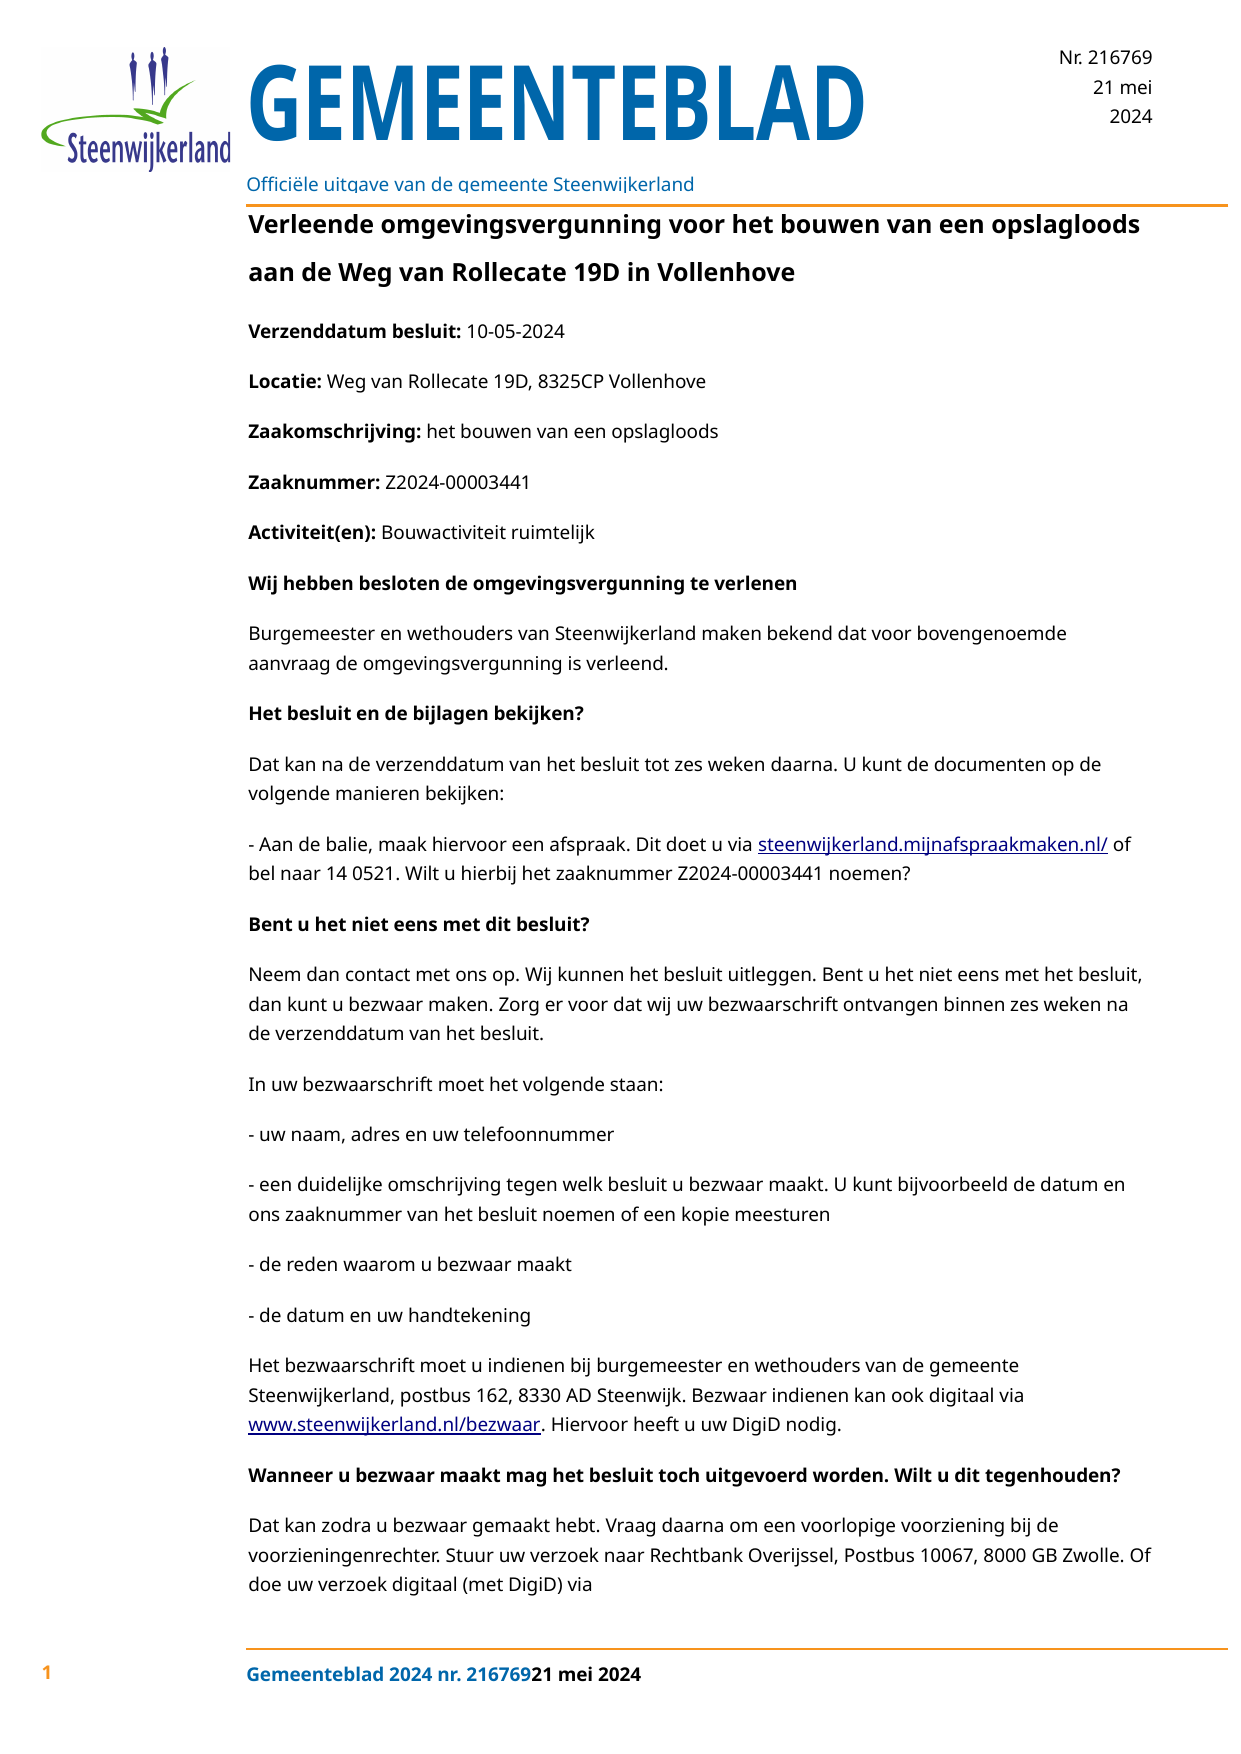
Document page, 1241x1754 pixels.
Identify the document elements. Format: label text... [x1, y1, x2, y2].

text Dat kan zodra u bezwaar gemaakt hebt. Vraag daarna om een voorlopige voorziening bij de voorzieningenrechter. Stuur uw verzoek naar Rechtbank Overijssel, Postbus 10067, 8000 GB Zwolle. Of doe uw verzoek digitaal (met DigiD) via [248, 1512, 1152, 1597]
text Activiteit(en): Bouwactiviteit ruimtelijk [248, 519, 1152, 545]
text Dat kan na de verzenddatum van het besluit tot zes weken daarna. U kunt de documenten op de volgende manieren bekijken: [248, 751, 1152, 806]
text Verzenddatum besluit: 10-05-2024 [248, 318, 1152, 344]
text Het besluit en de bijlagen bekijken? [248, 700, 1152, 726]
text - Aan de balie, maak hiervoor een afspraak. Dit doet u via steenwijkerland.mijnafspraakmaken.nl/ of bel naar 14 0521. Wilt u hierbij het zaaknummer Z2024-00003441 noemen? [248, 831, 1152, 886]
text Wanneer u bezwaar maakt mag het besluit toch uitgevoerd worden. Wilt u dit tegenhouden? [248, 1462, 1152, 1488]
text - de reden waarom u bezwaar maakt [248, 1252, 1152, 1277]
text Wij hebben besloten de omgevingsvergunning te verlenen [248, 570, 1152, 596]
text Bent u het niet eens met dit besluit? [248, 911, 1152, 937]
text In uw bezwaarschrift moet het volgende staan: [248, 1071, 1152, 1097]
picture [41, 47, 231, 172]
text - uw naam, adres en uw telefoonnummer [248, 1121, 1152, 1147]
text - een duidelijke omschrijving tegen welk besluit u bezwaar maakt. U kunt bijvoorbeeld de datum en ons zaaknummer van het besluit noemen of een kopie meesturen [248, 1172, 1152, 1227]
text Burgemeester en wethouders van Steenwijkerland maken bekend dat voor bovengenoemde aanvraag de omgevingsvergunning is verleend. [248, 620, 1152, 676]
text - de datum en uw handtekening [248, 1302, 1152, 1328]
text Verleende omgevingsvergunning voor het bouwen van een opslagloods aan de Weg van Rollecate 19D in Vollenhove [248, 207, 1152, 288]
text Zaaknummer: Z2024-00003441 [248, 469, 1152, 495]
text Locatie: Weg van Rollecate 19D, 8325CP Vollenhove [248, 368, 1152, 394]
text Neem dan contact met ons op. Wij kunnen het besluit uitleggen. Bent u het niet eens met het besluit, dan kunt u bezwaar maken. Zorg er voor dat wij uw bezwaarschrift ontvangen binnen zes weken na de verzenddatum van het besluit. [248, 961, 1152, 1046]
text Het bezwaarschrift moet u indienen bij burgemeester en wethouders van de gemeente Steenwijkerland, postbus 162, 8330 AD Steenwijk. Bezwaar indienen kan ook digitaal via www.steenwijkerland.nl/bezwaar. Hiervoor heeft u uw DigiD nodig. [248, 1352, 1152, 1437]
text Zaakomschrijving: het bouwen van een opslagloods [248, 419, 1152, 444]
